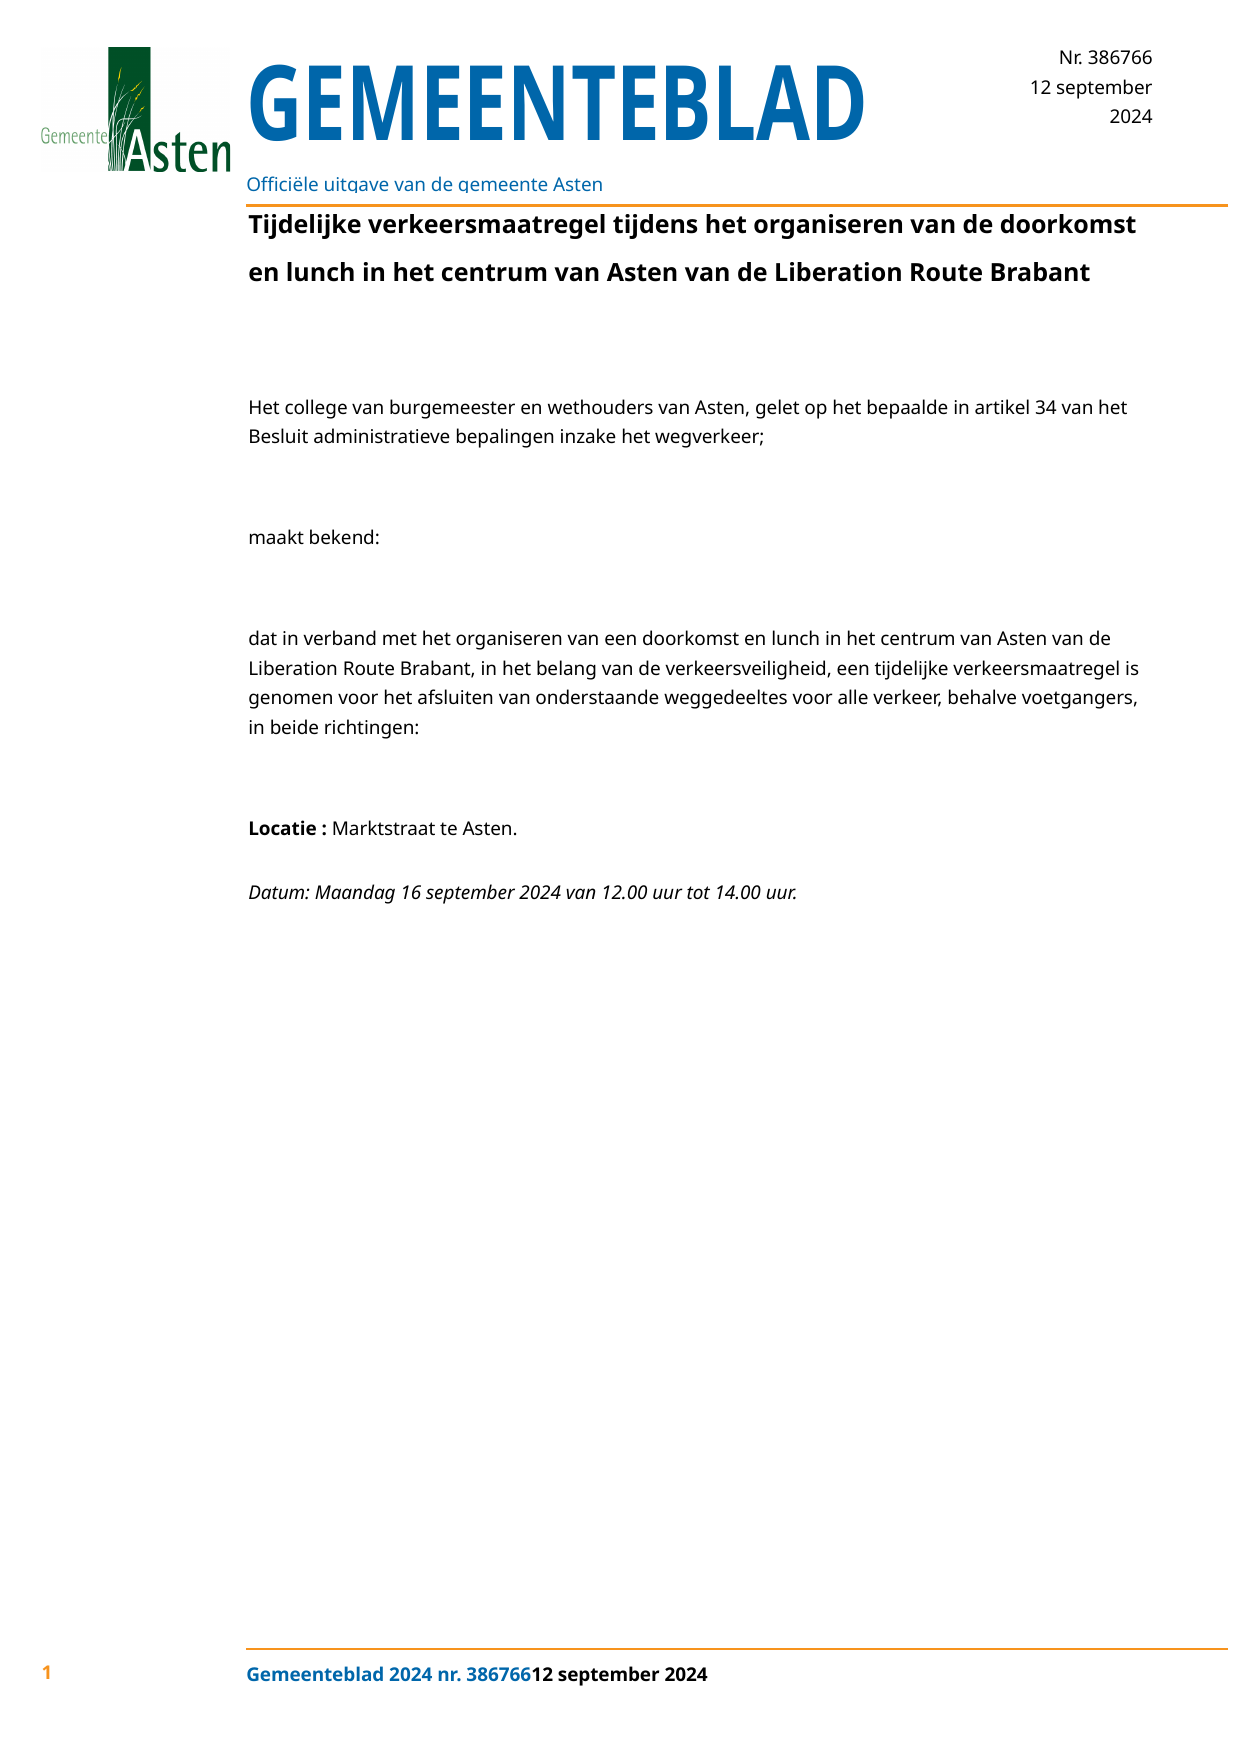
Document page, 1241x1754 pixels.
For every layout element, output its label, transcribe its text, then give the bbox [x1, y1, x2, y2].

picture [41, 47, 231, 172]
text Datum: Maandag 16 september 2024 van 12.00 uur tot 14.00 uur. [248, 879, 1152, 904]
text Het college van burgemeester en wethouders van Asten, gelet op het bepaalde in artikel 34 van het Besluit administratieve bepalingen inzake het wegverkeer; [248, 394, 1152, 449]
text Tijdelijke verkeersmaatregel tijdens het organiseren van de doorkomst en lunch in het centrum van Asten van de Liberation Route Brabant [248, 207, 1152, 288]
text dat in verband met het organiseren van een doorkomst en lunch in het centrum van Asten van de Liberation Route Brabant, in het belang van de verkeersveiligheid, een tijdelijke verkeersmaatregel is genomen voor het afsluiten van onderstaande weggedeeltes voor alle verkeer, behalve voetgangers, in beide richtingen: [248, 625, 1152, 740]
text Locatie : Marktstraat te Asten. [248, 815, 1152, 841]
text maakt bekend: [248, 524, 1152, 550]
